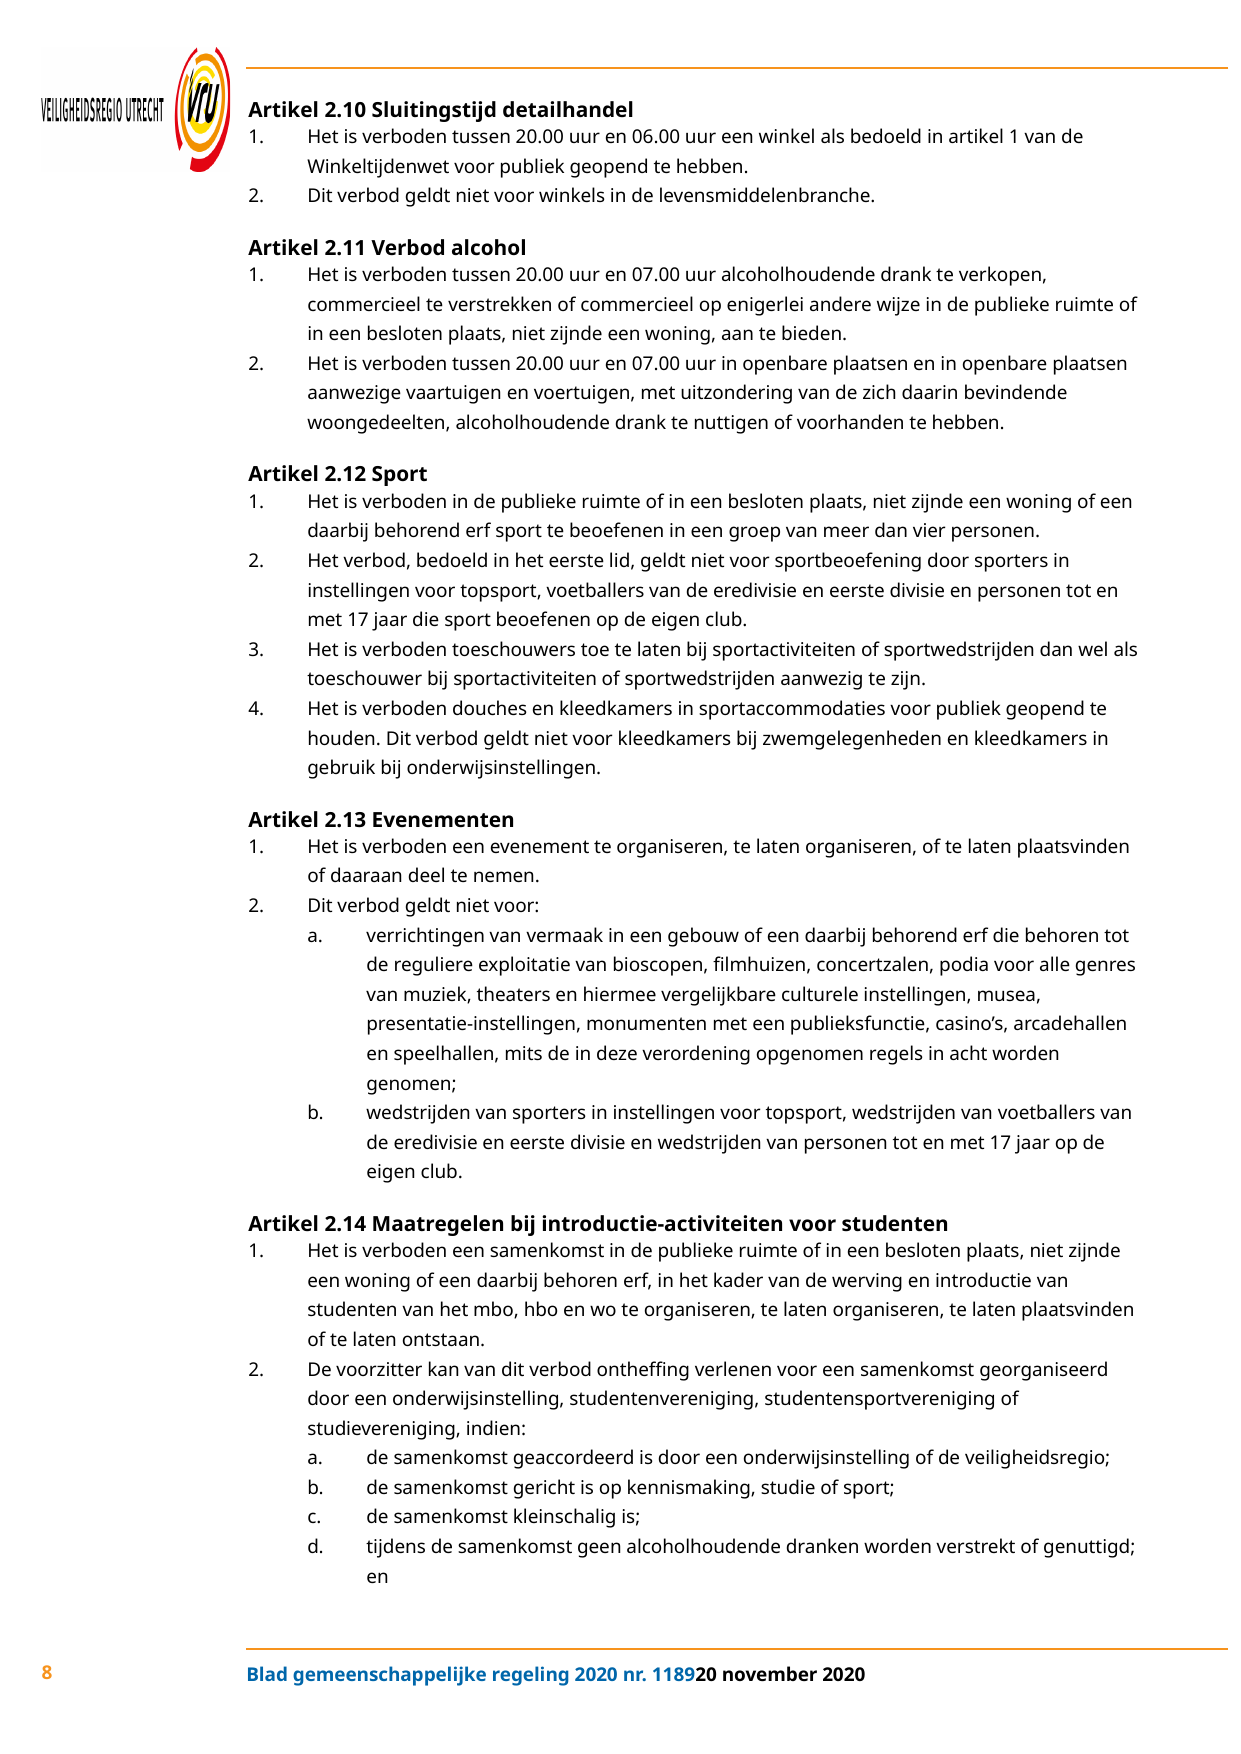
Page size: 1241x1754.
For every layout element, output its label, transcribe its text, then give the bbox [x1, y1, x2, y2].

list Het is verboden tussen 20.00 uur en 06.00 uur een winkel als bedoeld in artikel 1 van de Winkeltijdenwet voor publiek geopend te hebben. [248, 123, 1152, 178]
text Artikel 2.12 Sport [248, 459, 1152, 488]
list Het is verboden een evenement te organiseren, te laten organiseren, of te laten plaatsvinden of daaraan deel te nemen. [248, 833, 1152, 888]
text Artikel 2.10 Sluitingstijd detailhandel [248, 95, 1152, 123]
list de samenkomst kleinschalig is; [307, 1504, 1152, 1529]
picture [41, 47, 231, 172]
list Het verbod, bedoeld in het eerste lid, geldt niet voor sportbeoefening door sporters in instellingen voor topsport, voetballers van de eredivisie en eerste divisie en personen tot en met 17 jaar die sport beoefenen op de eigen club. [248, 547, 1152, 632]
list de samenkomst gericht is op kennismaking, studie of sport; [307, 1474, 1152, 1500]
list Dit verbod geldt niet voor: [248, 892, 1152, 918]
list Het is verboden een samenkomst in de publieke ruimte of in een besloten plaats, niet zijnde een woning of een daarbij behoren erf, in het kader van de werving en introductie van studenten van het mbo, hbo en wo te organiseren, te laten organiseren, te laten plaatsvinden of te laten ontstaan. [248, 1237, 1152, 1352]
text Artikel 2.13 Evenementen [248, 805, 1152, 833]
list de samenkomst geaccordeerd is door een onderwijsinstelling of de veiligheidsregio; [307, 1444, 1152, 1470]
text Artikel 2.14 Maatregelen bij introductie-activiteiten voor studenten [248, 1209, 1152, 1237]
list De voorzitter kan van dit verbod ontheffing verlenen voor een samenkomst georganiseerd door een onderwijsinstelling, studentenvereniging, studentensportvereniging of studievereniging, indien: [248, 1356, 1152, 1441]
list verrichtingen van vermaak in een gebouw of een daarbij behorend erf die behoren tot de reguliere exploitatie van bioscopen, filmhuizen, concertzalen, podia voor alle genres van muziek, theaters en hiermee vergelijkbare culturele instellingen, musea, presentatie-instellingen, monumenten met een publieksfunctie, casino’s, arcadehallen en speelhallen, mits de in deze verordening opgenomen regels in acht worden genomen; [307, 922, 1152, 1096]
list Het is verboden in de publieke ruimte of in een besloten plaats, niet zijnde een woning of een daarbij behorend erf sport te beoefenen in een groep van meer dan vier personen. [248, 488, 1152, 543]
list Het is verboden tussen 20.00 uur en 07.00 uur in openbare plaatsen en in openbare plaatsen aanwezige vaartuigen en voertuigen, met uitzondering van de zich daarin bevindende woongedeelten, alcoholhoudende drank te nuttigen of voorhanden te hebben. [248, 350, 1152, 435]
text Artikel 2.11 Verbod alcohol [248, 233, 1152, 261]
list Het is verboden tussen 20.00 uur en 07.00 uur alcoholhoudende drank te verkopen, commercieel te verstrekken of commercieel op enigerlei andere wijze in de publieke ruimte of in een besloten plaats, niet zijnde een woning, aan te bieden. [248, 261, 1152, 346]
list Het is verboden toeschouwers toe te laten bij sportactiviteiten of sportwedstrijden dan wel als toeschouwer bij sportactiviteiten of sportwedstrijden aanwezig te zijn. [248, 636, 1152, 691]
list tijdens de samenkomst geen alcoholhoudende dranken worden verstrekt of genuttigd; en [307, 1533, 1152, 1588]
list Het is verboden douches en kleedkamers in sportaccommodaties voor publiek geopend te houden. Dit verbod geldt niet voor kleedkamers bij zwemgelegenheden en kleedkamers in gebruik bij onderwijsinstellingen. [248, 695, 1152, 780]
list Dit verbod geldt niet voor winkels in de levensmiddelenbranche. [248, 182, 1152, 208]
list wedstrijden van sporters in instellingen voor topsport, wedstrijden van voetballers van de eredivisie en eerste divisie en wedstrijden van personen tot en met 17 jaar op de eigen club. [307, 1099, 1152, 1184]
